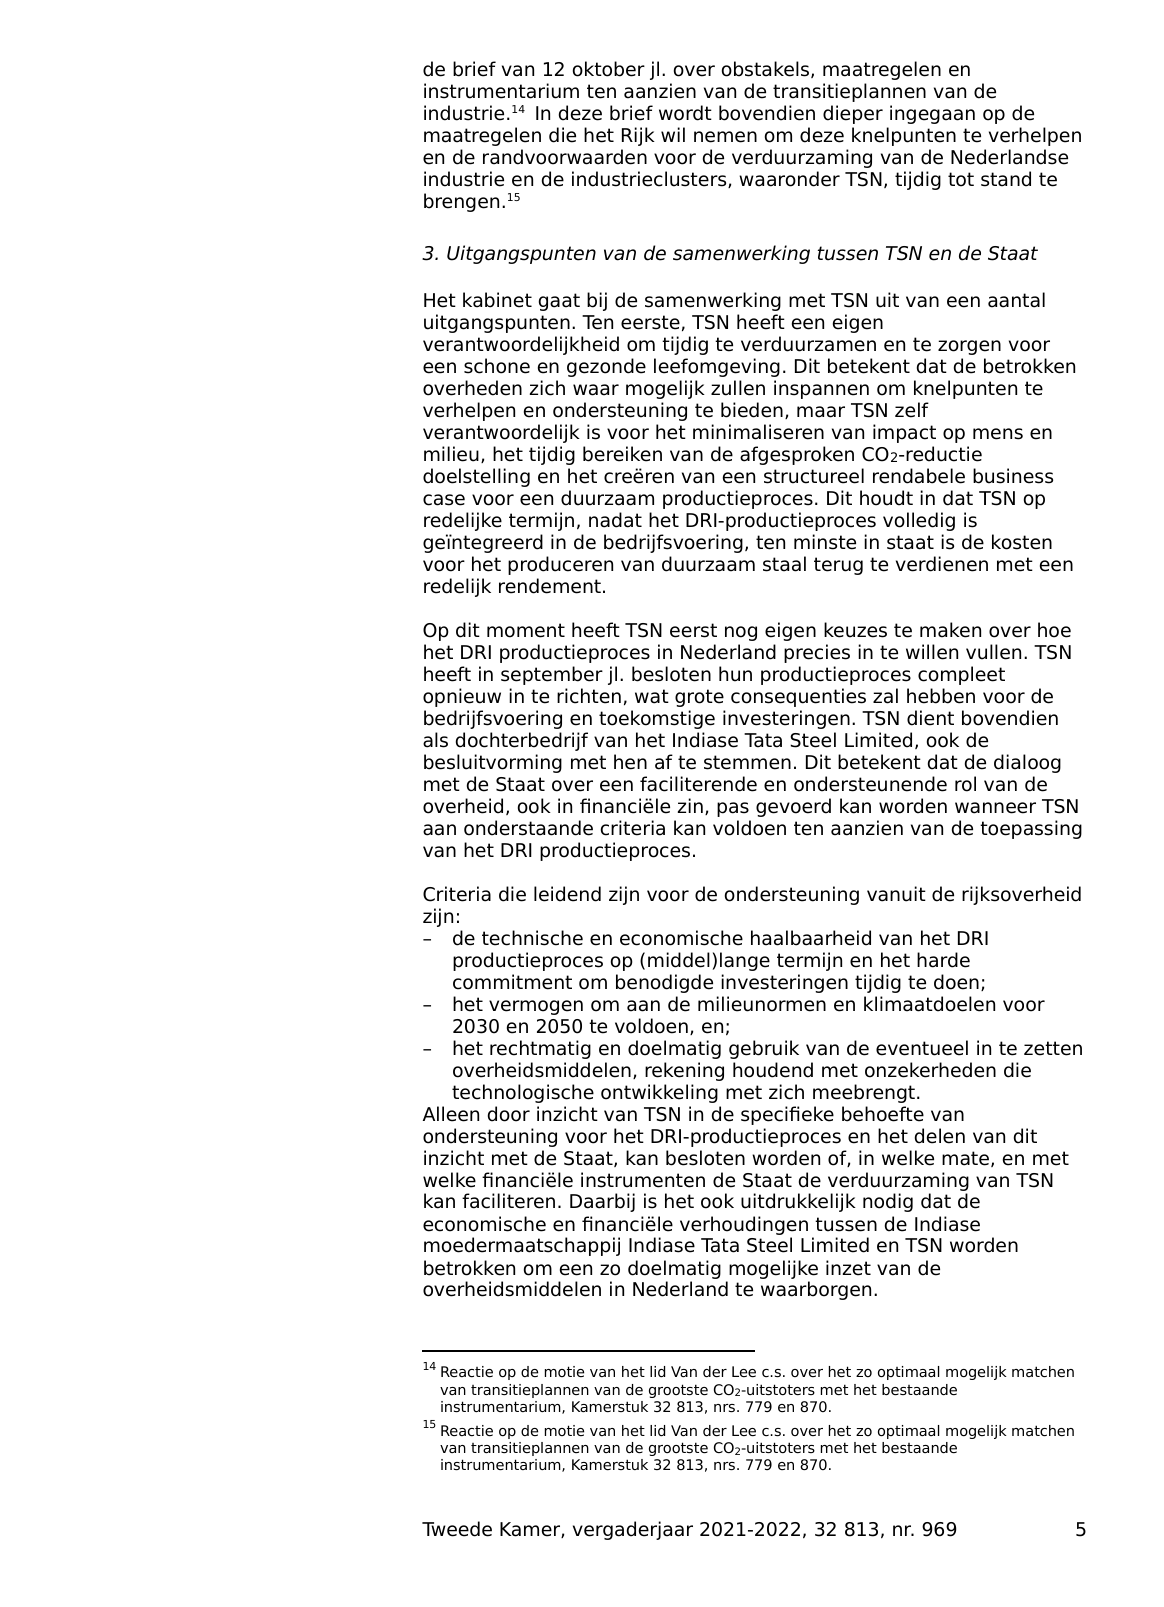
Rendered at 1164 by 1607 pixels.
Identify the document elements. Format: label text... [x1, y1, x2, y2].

text Op dit moment heeft TSN eerst nog eigen keuzes te maken over hoe het DRI productieproces in Nederland precies in te willen vullen. TSN heeft in september jl. besloten hun productieproces compleet opnieuw in te richten, wat grote consequenties zal hebben voor de bedrijfsvoering en toekomstige investeringen. TSN dient bovendien als dochterbedrijf van het Indiase Tata Steel Limited, ook de besluitvorming met hen af te stemmen. Dit betekent dat de dialoog met de Staat over een faciliterende en ondersteunende rol van de overheid, ook in financiële zin, pas gevoerd kan worden wanneer TSN aan onderstaande criteria kan voldoen ten aanzien van de toepassing van het DRI productieproces. [422, 620, 1087, 862]
text Reactie op de motie van het lid Van der Lee c.s. over het zo optimaal mogelijk matchen van transitieplannen van de grootste CO2-uitstoters met het bestaande instrumentarium, Kamerstuk 32 813, nrs. 779 en 870. [422, 1360, 1087, 1416]
text Criteria die leidend zijn voor de ondersteuning vanuit de rijksoverheid zijn: [422, 884, 1087, 928]
text Het kabinet gaat bij de samenwerking met TSN uit van een aantal uitgangspunten. Ten eerste, TSN heeft een eigen verantwoordelijkheid om tijdig te verduurzamen en te zorgen voor een schone en gezonde leefomgeving. Dit betekent dat de betrokken overheden zich waar mogelijk zullen inspannen om knelpunten te verhelpen en ondersteuning te bieden, maar TSN zelf verantwoordelijk is voor het minimaliseren van impact op mens en milieu, het tijdig bereiken van de afgesproken CO2-reductie doelstelling en het creëren van een structureel rendabele business case voor een duurzaam productieproces. Dit houdt in dat TSN op redelijke termijn, nadat het DRI-productieproces volledig is geïntegreerd in de bedrijfsvoering, ten minste in staat is de kosten voor het produceren van duurzaam staal terug te verdienen met een redelijk rendement. [422, 290, 1087, 598]
subtitle 3. Uitgangspunten van de samenwerking tussen TSN en de Staat [422, 243, 1087, 265]
text – het vermogen om aan de milieunormen en klimaatdoelen voor 2030 en 2050 te voldoen, en; [422, 994, 1087, 1038]
text Reactie op de motie van het lid Van der Lee c.s. over het zo optimaal mogelijk matchen van transitieplannen van de grootste CO2-uitstoters met het bestaande instrumentarium, Kamerstuk 32 813, nrs. 779 en 870. [422, 1418, 1087, 1474]
text – het rechtmatig en doelmatig gebruik van de eventueel in te zetten overheidsmiddelen, rekening houdend met onzekerheden die technologische ontwikkeling met zich meebrengt. [422, 1038, 1087, 1103]
text de brief van 12 oktober jl. over obstakels, maatregelen en instrumentarium ten aanzien van de transitieplannen van de industrie. In deze brief wordt bovendien dieper ingegaan op de maatregelen die het Rijk wil nemen om deze knelpunten te verhelpen en de randvoorwaarden voor de verduurzaming van de Nederlandse industrie en de industrieclusters, waaronder TSN, tijdig tot stand te brengen. [422, 59, 1087, 213]
text – de technische en economische haalbaarheid van het DRI productieproces op (middel)lange termijn en het harde commitment om benodigde investeringen tijdig te doen; [422, 928, 1087, 994]
text Alleen door inzicht van TSN in de specifieke behoefte van ondersteuning voor het DRI-productieproces en het delen van dit inzicht met de Staat, kan besloten worden of, in welke mate, en met welke financiële instrumenten de Staat de verduurzaming van TSN kan faciliteren. Daarbij is het ook uitdrukkelijk nodig dat de economische en financiële verhoudingen tussen de Indiase moedermaatschappij Indiase Tata Steel Limited en TSN worden betrokken om een zo doelmatig mogelijke inzet van de overheidsmiddelen in Nederland te waarborgen. [422, 1103, 1087, 1301]
